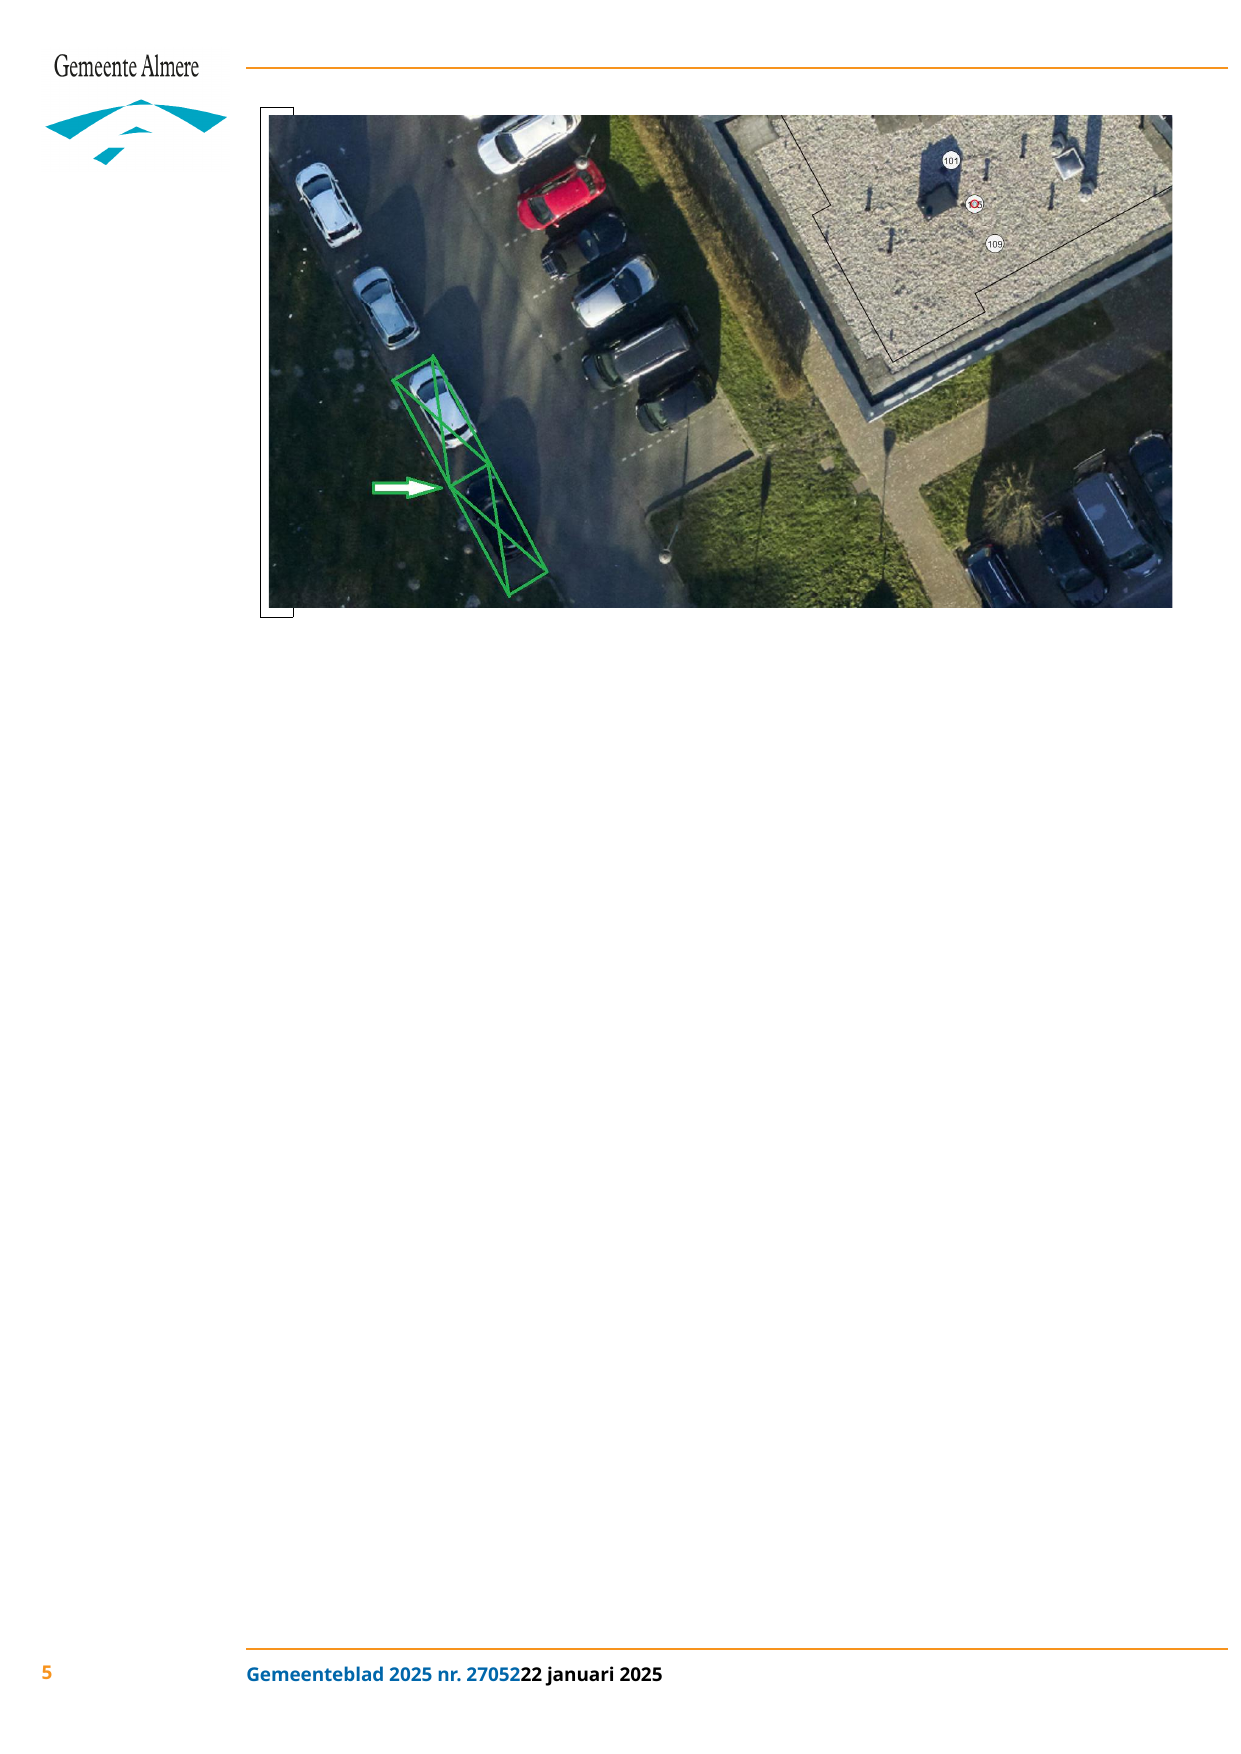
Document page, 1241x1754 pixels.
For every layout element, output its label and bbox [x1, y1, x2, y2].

picture [41, 47, 231, 172]
picture [268, 115, 1173, 608]
